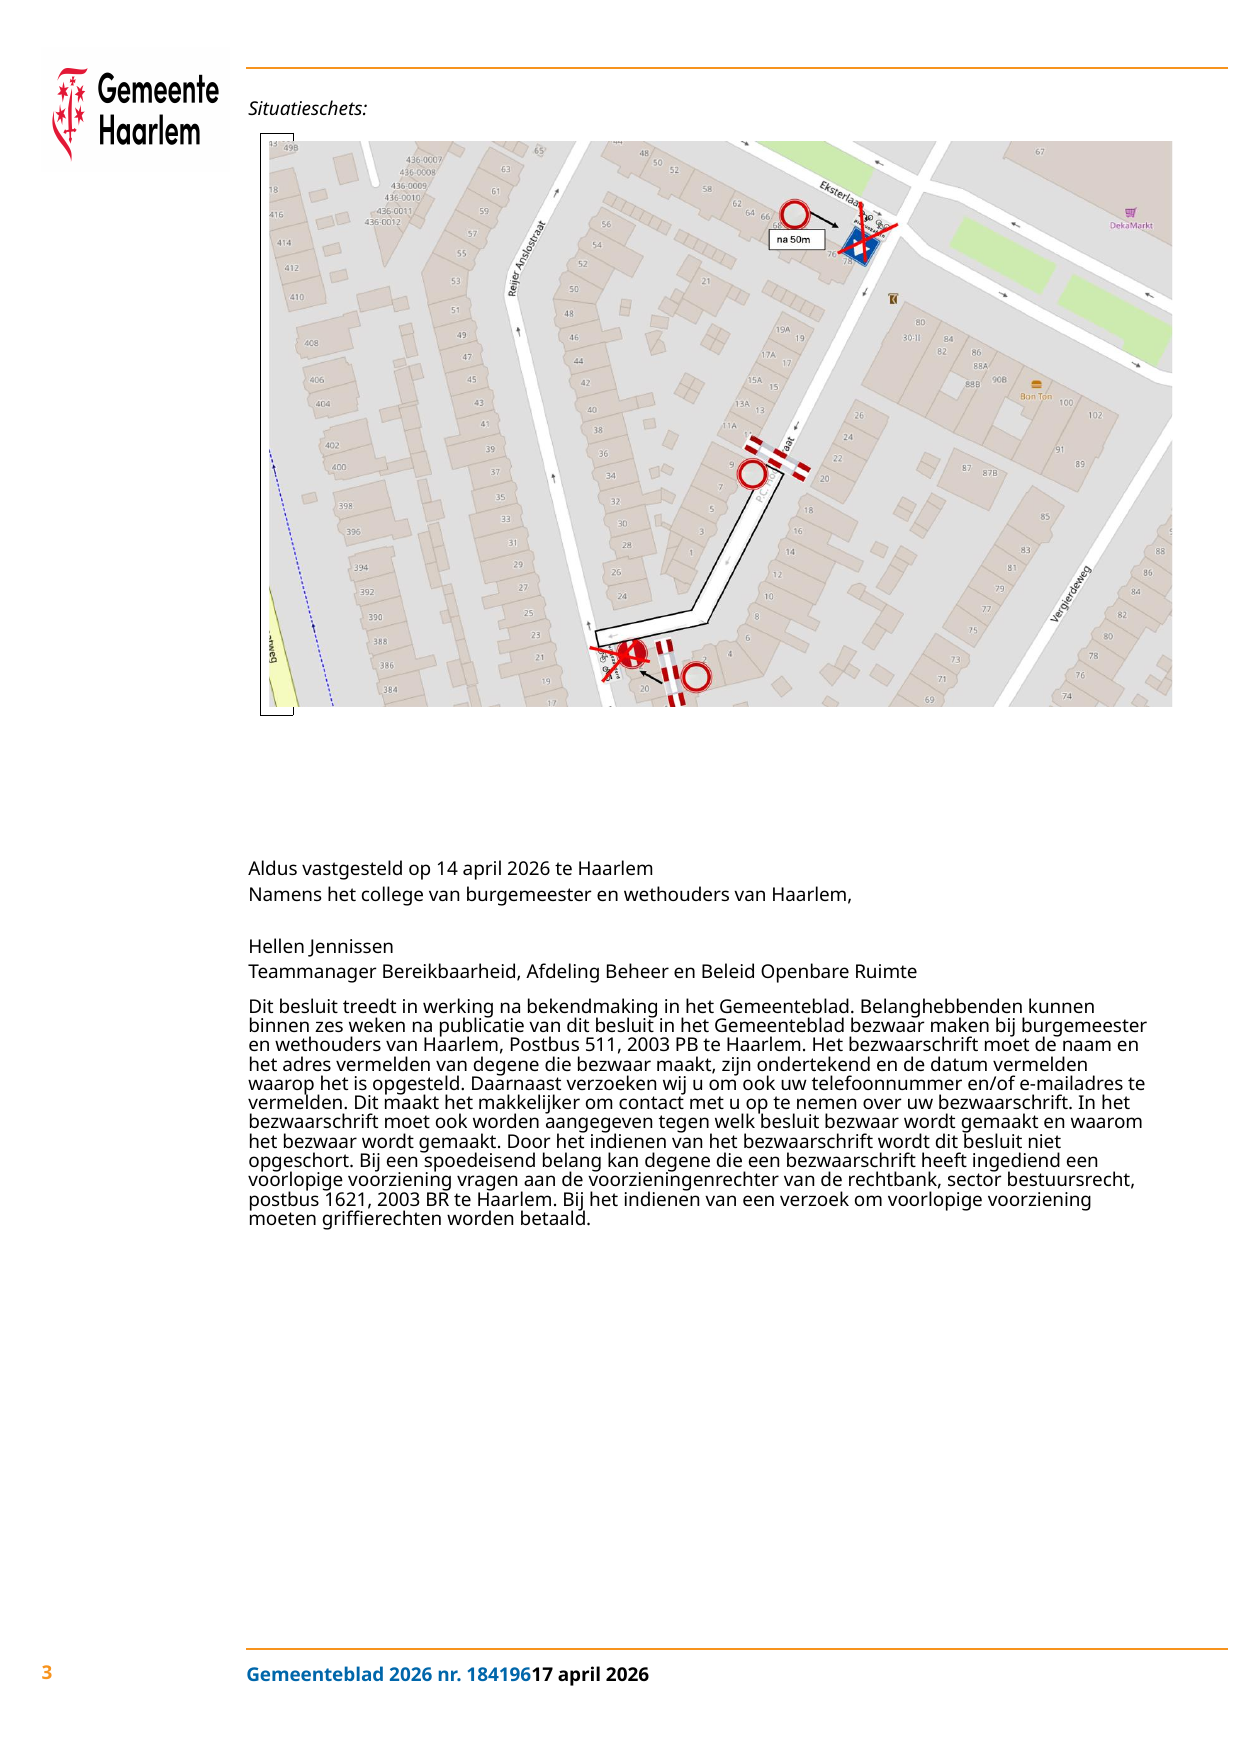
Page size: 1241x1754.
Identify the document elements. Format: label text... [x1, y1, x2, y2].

text Teammanager Bereikbaarheid, Afdeling Beheer en Beleid Openbare Ruimte [248, 958, 1152, 984]
text Hellen Jennissen [248, 933, 1152, 958]
text Dit besluit treedt in werking na bekendmaking in het Gemeenteblad. Belanghebbenden kunnen binnen zes weken na publicatie van dit besluit in het Gemeenteblad bezwaar maken bij burgemeester en wethouders van Haarlem, Postbus 511, 2003 PB te Haarlem. Het bezwaarschrift moet de naam en het adres vermelden van degene die bezwaar maakt, zijn ondertekend en de datum vermelden waarop het is opgesteld. Daarnaast verzoeken wij u om ook uw telefoonnummer en/of e-mailadres te vermelden. Dit maakt het makkelijker om contact met u op te nemen over uw bezwaarschrift. In het bezwaarschrift moet ook worden aangegeven tegen welk besluit bezwaar wordt gemaakt en waarom het bezwaar wordt gemaakt. Door het indienen van het bezwaarschrift wordt dit besluit niet opgeschort. Bij een spoedeisend belang kan degene die een bezwaarschrift heeft ingediend een voorlopige voorziening vragen aan de voorzieningenrechter van de rechtbank, sector bestuursrecht, postbus 1621, 2003 BR te Haarlem. Bij het indienen van een verzoek om voorlopige voorziening moeten griffierechten worden betaald. [248, 998, 1152, 1229]
text Namens het college van burgemeester en wethouders van Haarlem, [248, 881, 1152, 907]
picture [41, 47, 231, 172]
text Aldus vastgesteld op 14 april 2026 te Haarlem [248, 856, 1152, 881]
picture [268, 141, 1173, 707]
text Situatieschets: [248, 95, 1152, 121]
